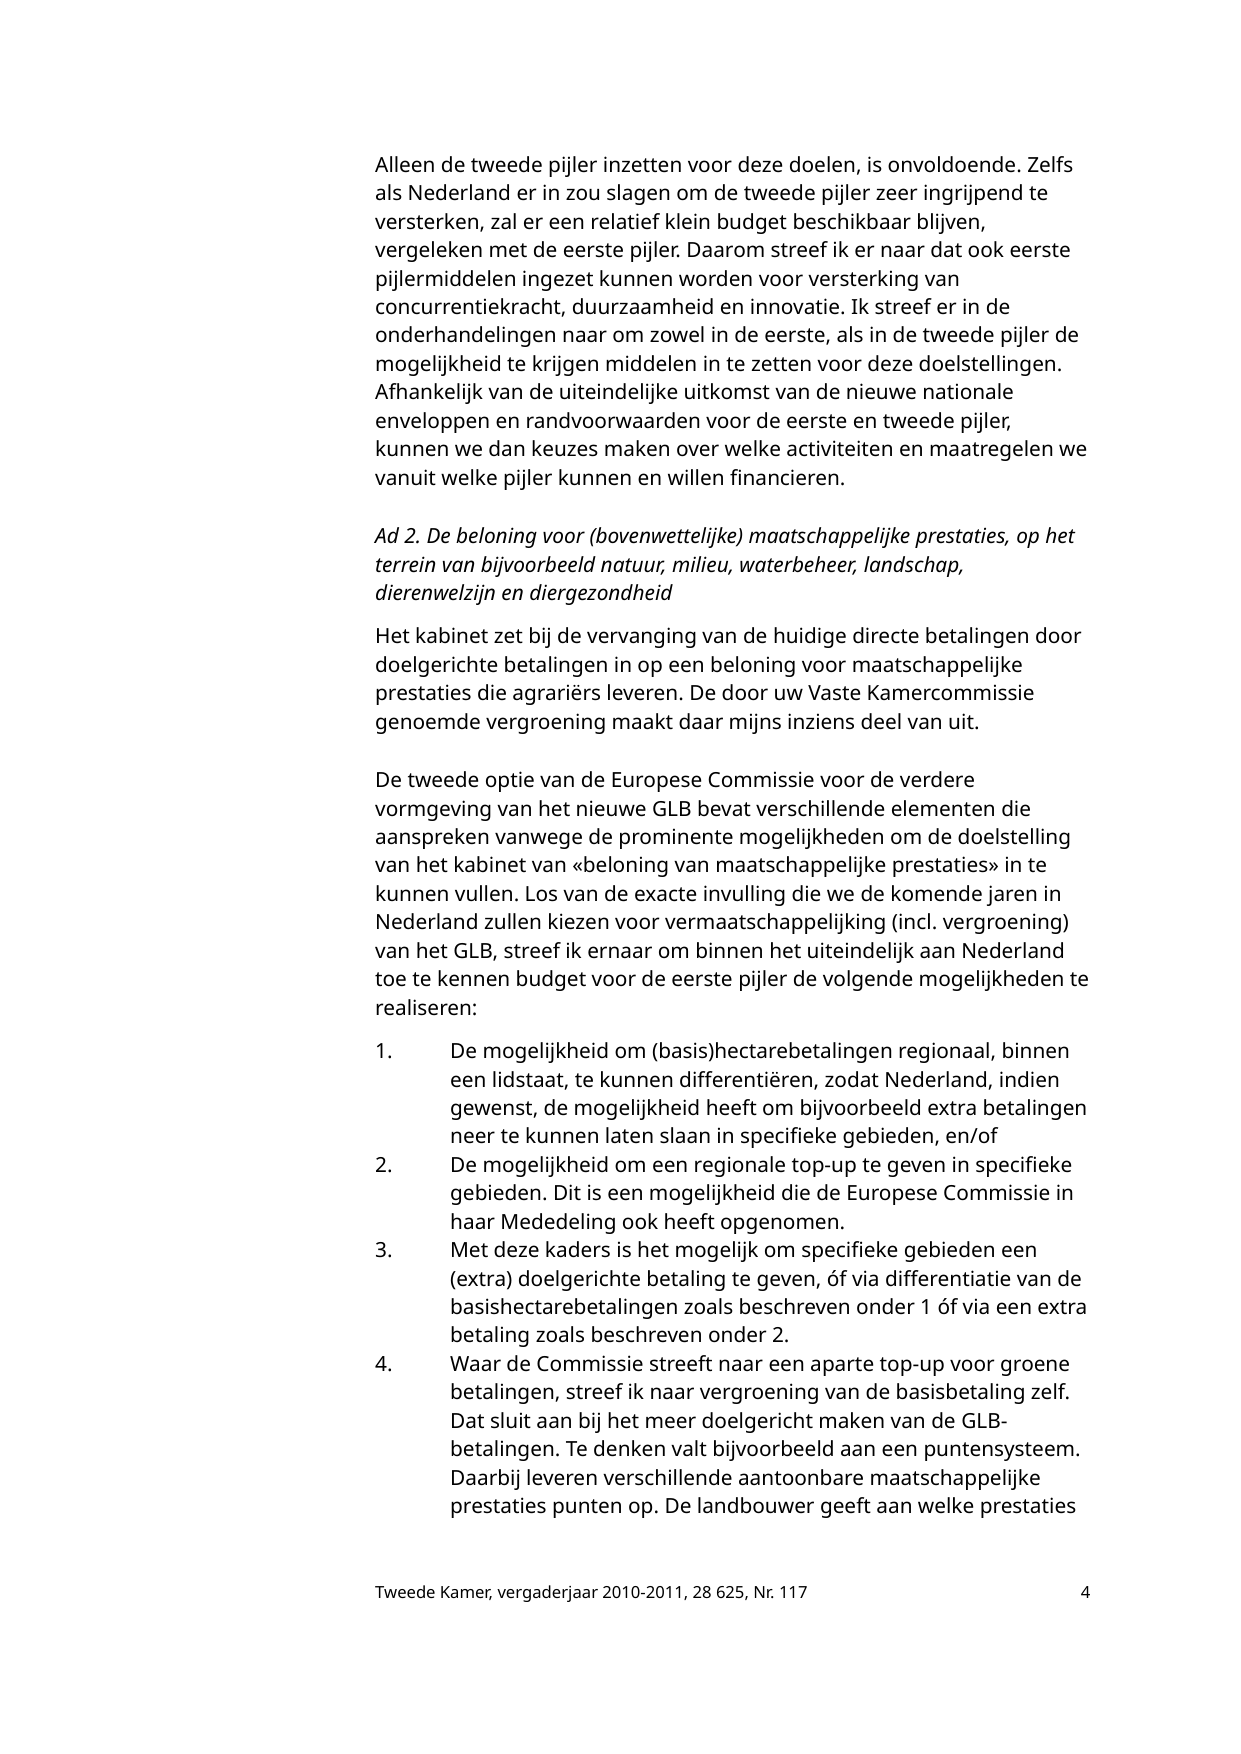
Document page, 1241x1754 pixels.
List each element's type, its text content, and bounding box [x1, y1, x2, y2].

list Met deze kaders is het mogelijk om specifieke gebieden een (extra) doelgerichte betaling te geven, óf via differentiatie van de basishectarebetalingen zoals beschreven onder 1 óf via een extra betaling zoals beschreven onder 2. [375, 1235, 1090, 1349]
text Ad 2. De beloning voor (bovenwettelijke) maatschappelijke prestaties, op het terrein van bijvoorbeeld natuur, milieu, waterbeheer, landschap, dierenwelzijn en diergezondheid [375, 521, 1090, 607]
list De mogelijkheid om een regionale top-up te geven in specifieke gebieden. Dit is een mogelijkheid die de Europese Commissie in haar Mededeling ook heeft opgenomen. [375, 1150, 1090, 1235]
text Alleen de tweede pijler inzetten voor deze doelen, is onvoldoende. Zelfs als Nederland er in zou slagen om de tweede pijler zeer ingrijpend te versterken, zal er een relatief klein budget beschikbaar blijven, vergeleken met de eerste pijler. Daarom streef ik er naar dat ook eerste pijlermiddelen ingezet kunnen worden voor versterking van concurrentiekracht, duurzaamheid en innovatie. Ik streef er in de onderhandelingen naar om zowel in de eerste, als in de tweede pijler de mogelijkheid te krijgen middelen in te zetten voor deze doelstellingen. Afhankelijk van de uiteindelijke uitkomst van de nieuwe nationale enveloppen en randvoorwaarden voor de eerste en tweede pijler, kunnen we dan keuzes maken over welke activiteiten en maatregelen we vanuit welke pijler kunnen en willen financieren. [375, 150, 1090, 491]
list Waar de Commissie streeft naar een aparte top-up voor groene betalingen, streef ik naar vergroening van de basisbetaling zelf. Dat sluit aan bij het meer doelgericht maken van de GLB-betalingen. Te denken valt bijvoorbeeld aan een puntensysteem. Daarbij leveren verschillende aantoonbare maatschappelijke prestaties punten op. De landbouwer geeft aan welke prestaties [375, 1349, 1090, 1520]
text De tweede optie van de Europese Commissie voor de verdere vormgeving van het nieuwe GLB bevat verschillende elementen die aanspreken vanwege de prominente mogelijkheden om de doelstelling van het kabinet van «beloning van maatschappelijke prestaties» in te kunnen vullen. Los van de exacte invulling die we de komende jaren in Nederland zullen kiezen voor vermaatschappelijking (incl. vergroening) van het GLB, streef ik ernaar om binnen het uiteindelijk aan Nederland toe te kennen budget voor de eerste pijler de volgende mogelijkheden te realiseren: [375, 765, 1090, 1021]
list De mogelijkheid om (basis)hectarebetalingen regionaal, binnen een lidstaat, te kunnen differentiëren, zodat Nederland, indien gewenst, de mogelijkheid heeft om bijvoorbeeld extra betalingen neer te kunnen laten slaan in specifieke gebieden, en/of [375, 1036, 1090, 1150]
text Het kabinet zet bij de vervanging van de huidige directe betalingen door doelgerichte betalingen in op een beloning voor maatschappelijke prestaties die agrariërs leveren. De door uw Vaste Kamercommissie genoemde vergroening maakt daar mijns inziens deel van uit. [375, 622, 1090, 735]
